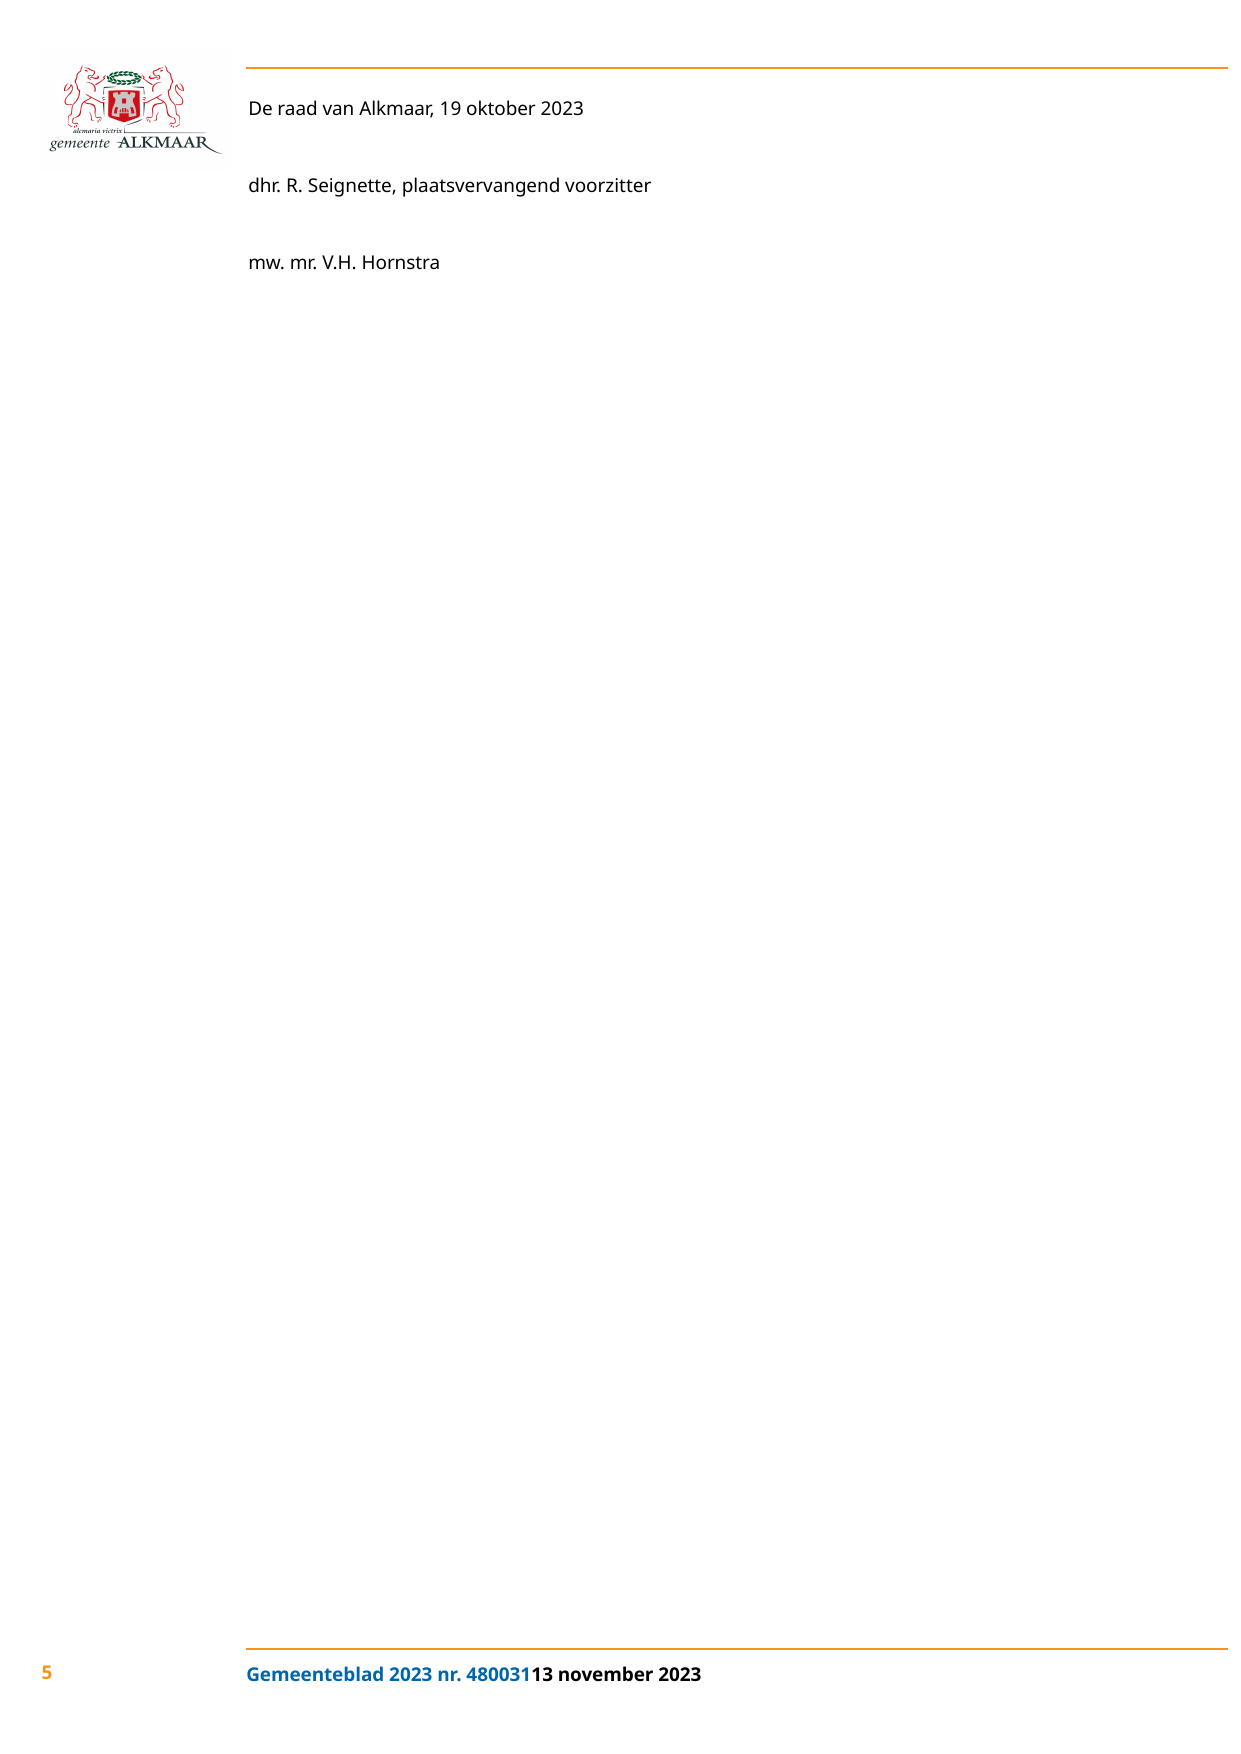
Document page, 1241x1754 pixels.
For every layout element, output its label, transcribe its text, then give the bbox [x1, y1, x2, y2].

text De raad van Alkmaar, 19 oktober 2023 [248, 95, 1152, 121]
text dhr. R. Seignette, plaatsvervangend voorzitter [248, 172, 1152, 198]
text mw. mr. V.H. Hornstra [248, 249, 1152, 275]
picture [41, 47, 231, 172]
